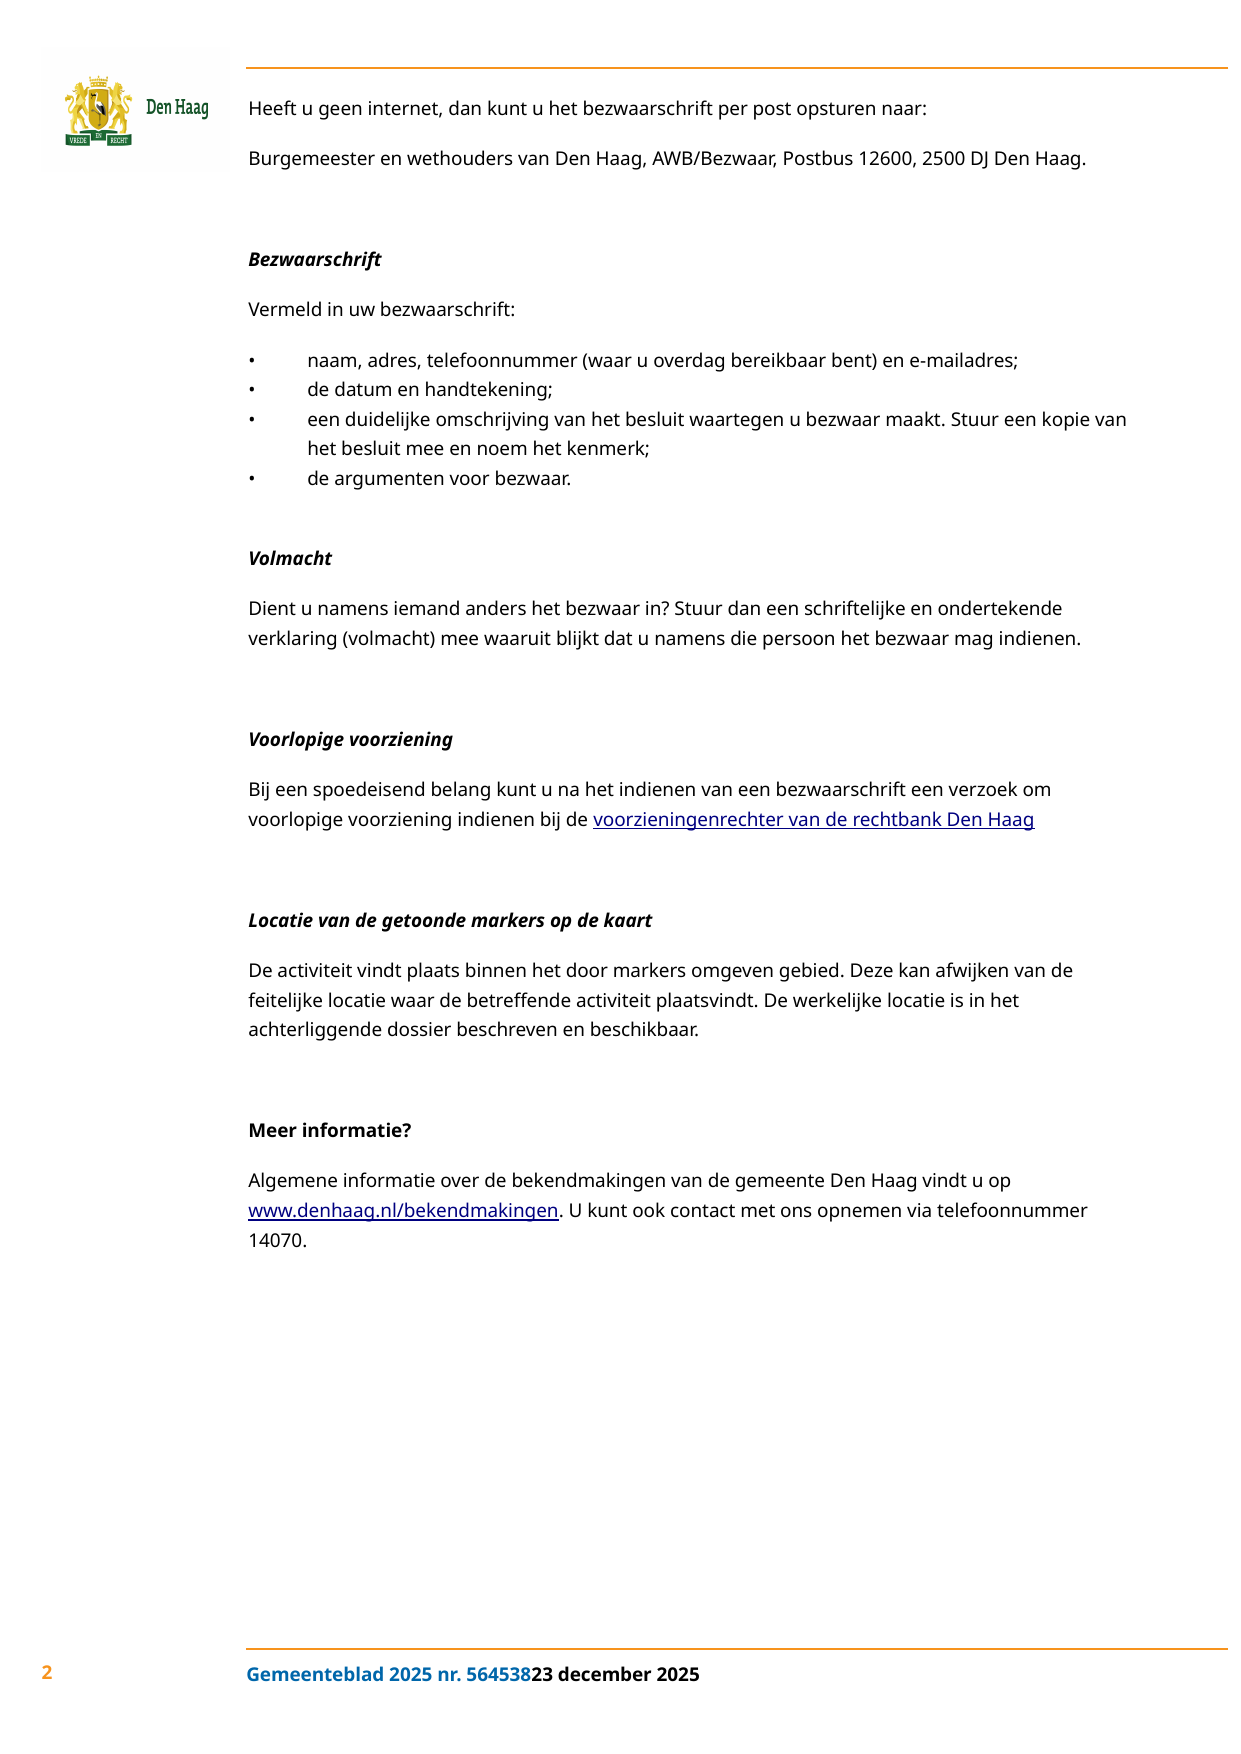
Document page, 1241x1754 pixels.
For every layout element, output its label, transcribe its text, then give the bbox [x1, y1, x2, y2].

text Volmacht [248, 545, 1152, 571]
text Voorlopige voorziening [248, 726, 1152, 752]
text Meer informatie? [248, 1117, 1152, 1143]
text Bij een spoedeisend belang kunt u na het indienen van een bezwaarschrift een verzoek om voorlopige voorziening indienen bij de voorzieningenrechter van de rechtbank Den Haag [248, 776, 1152, 832]
list een duidelijke omschrijving van het besluit waartegen u bezwaar maakt. Stuur een kopie van het besluit mee en noem het kenmerk; [248, 406, 1152, 461]
text Algemene informatie over de bekendmakingen van de gemeente Den Haag vindt u op www.denhaag.nl/bekendmakingen. U kunt ook contact met ons opnemen via telefoonnummer 14070. [248, 1168, 1152, 1253]
picture [41, 47, 231, 172]
text De activiteit vindt plaats binnen het door markers omgeven gebied. Deze kan afwijken van de feitelijke locatie waar de betreffende activiteit plaatsvindt. De werkelijke locatie is in het achterliggende dossier beschreven en beschikbaar. [248, 957, 1152, 1042]
text Burgemeester en wethouders van Den Haag, AWB/Bezwaar, Postbus 12600, 2500 DJ Den Haag. [248, 145, 1152, 171]
list de argumenten voor bezwaar. [248, 465, 1152, 491]
text Dient u namens iemand anders het bezwaar in? Stuur dan een schriftelijke en ondertekende verklaring (volmacht) mee waaruit blijkt dat u namens die persoon het bezwaar mag indienen. [248, 596, 1152, 651]
text Bezwaarschrift [248, 246, 1152, 272]
list naam, adres, telefoonnummer (waar u overdag bereikbaar bent) en e-mailadres; [248, 347, 1152, 373]
text Vermeld in uw bezwaarschrift: [248, 296, 1152, 322]
list de datum en handtekening; [248, 376, 1152, 402]
text Locatie van de getoonde markers op de kaart [248, 907, 1152, 933]
text Heeft u geen internet, dan kunt u het bezwaarschrift per post opsturen naar: [248, 95, 1152, 121]
